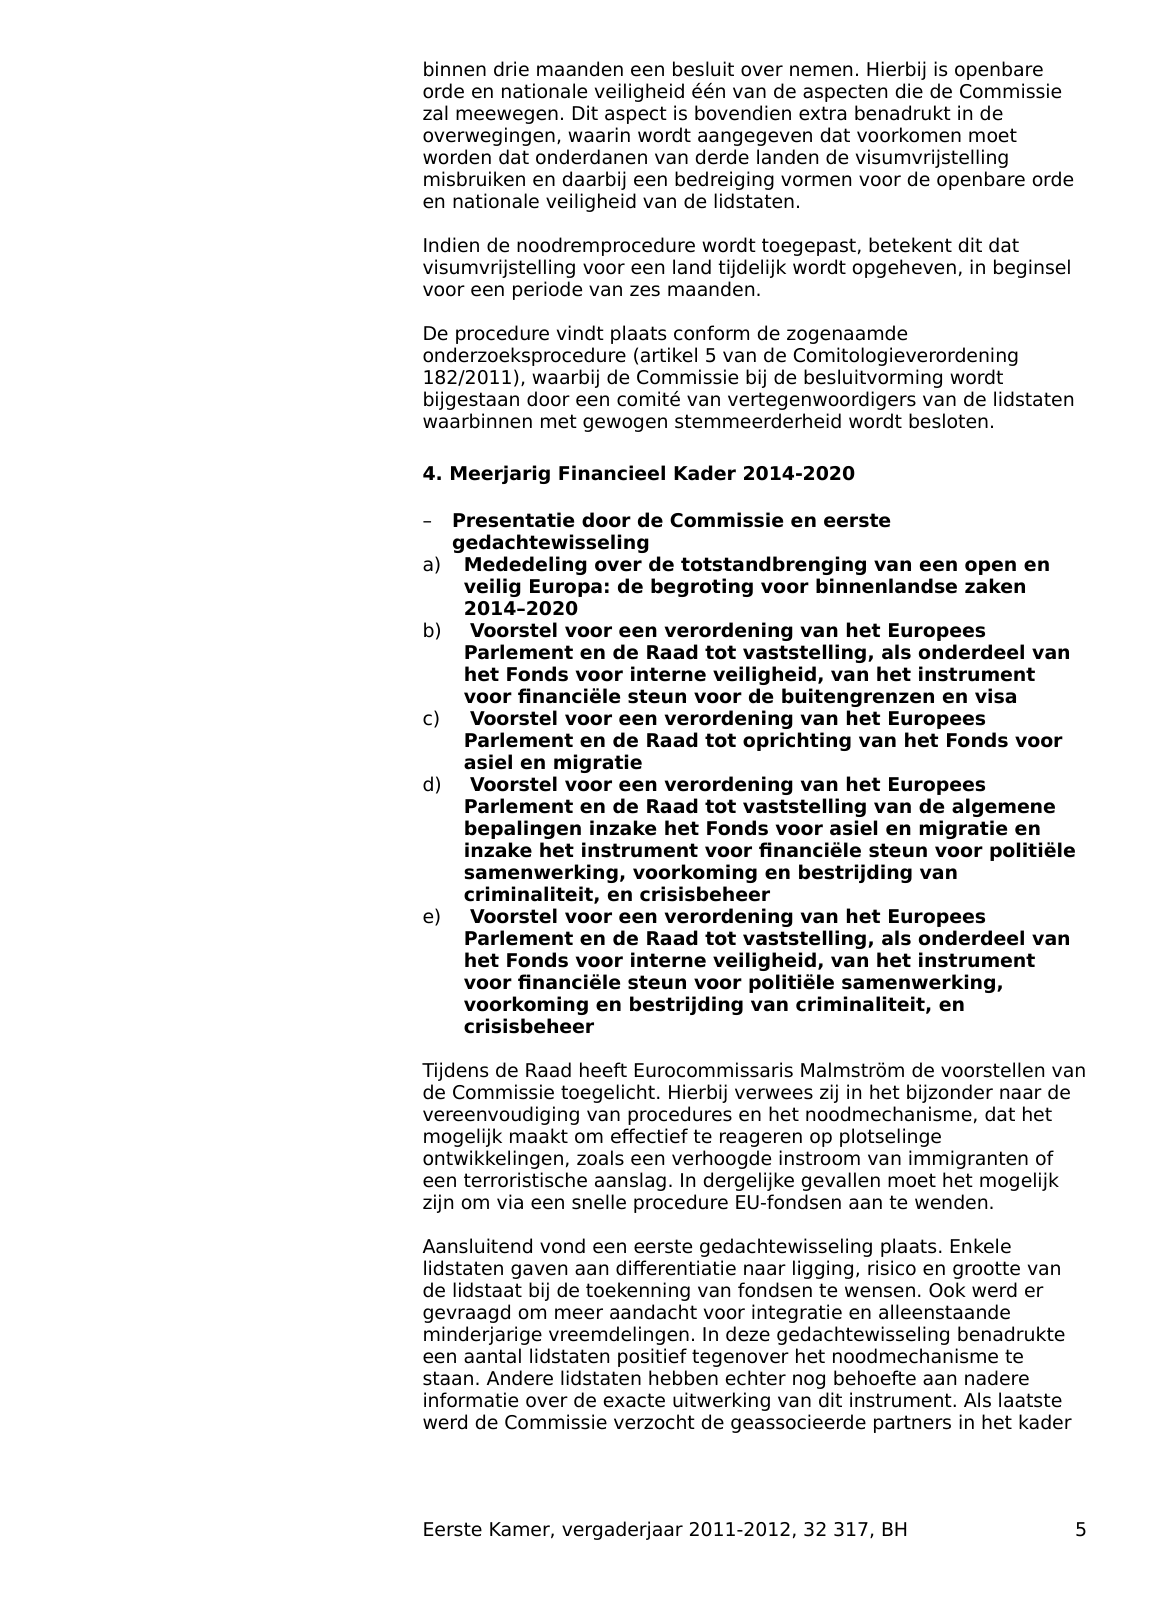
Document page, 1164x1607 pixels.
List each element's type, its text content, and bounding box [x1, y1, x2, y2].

text Aansluitend vond een eerste gedachtewisseling plaats. Enkele lidstaten gaven aan differentiatie naar ligging, risico en grootte van de lidstaat bij de toekenning van fondsen te wensen. Ook werd er gevraagd om meer aandacht voor integratie en alleenstaande minderjarige vreemdelingen. In deze gedachtewisseling benadrukte een aantal lidstaten positief tegenover het noodmechanisme te staan. Andere lidstaten hebben echter nog behoefte aan nadere informatie over de exacte uitwerking van dit instrument. Als laatste werd de Commissie verzocht de geassocieerde partners in het kader [422, 1236, 1087, 1434]
text b) Voorstel voor een verordening van het Europees Parlement en de Raad tot vaststelling, als onderdeel van het Fonds voor interne veiligheid, van het instrument voor financiële steun voor de buitengrenzen en visa [422, 620, 1087, 708]
subtitle 4. Meerjarig Financieel Kader 2014-2020 [422, 463, 1087, 485]
text Tijdens de Raad heeft Eurocommissaris Malmström de voorstellen van de Commissie toegelicht. Hierbij verwees zij in het bijzonder naar de vereenvoudiging van procedures en het noodmechanisme, dat het mogelijk maakt om effectief te reageren op plotselinge ontwikkelingen, zoals een verhoogde instroom van immigranten of een terroristische aanslag. In dergelijke gevallen moet het mogelijk zijn om via een snelle procedure EU-fondsen aan te wenden. [422, 1060, 1087, 1214]
text binnen drie maanden een besluit over nemen. Hierbij is openbare orde en nationale veiligheid één van de aspecten die de Commissie zal meewegen. Dit aspect is bovendien extra benadrukt in de overwegingen, waarin wordt aangegeven dat voorkomen moet worden dat onderdanen van derde landen de visumvrijstelling misbruiken en daarbij een bedreiging vormen voor de openbare orde en nationale veiligheid van de lidstaten. [422, 59, 1087, 213]
text d) Voorstel voor een verordening van het Europees Parlement en de Raad tot vaststelling van de algemene bepalingen inzake het Fonds voor asiel en migratie en inzake het instrument voor financiële steun voor politiële samenwerking, voorkoming en bestrijding van criminaliteit, en crisisbeheer [422, 774, 1087, 906]
text a) Mededeling over de totstandbrenging van een open en veilig Europa: de begroting voor binnenlandse zaken 2014–2020 [422, 554, 1087, 620]
text e) Voorstel voor een verordening van het Europees Parlement en de Raad tot vaststelling, als onderdeel van het Fonds voor interne veiligheid, van het instrument voor financiële steun voor politiële samenwerking, voorkoming en bestrijding van criminaliteit, en crisisbeheer [422, 906, 1087, 1038]
text – Presentatie door de Commissie en eerste gedachtewisseling [422, 510, 1087, 554]
text De procedure vindt plaats conform de zogenaamde onderzoeksprocedure (artikel 5 van de Comitologieverordening 182/2011), waarbij de Commissie bij de besluitvorming wordt bijgestaan door een comité van vertegenwoordigers van de lidstaten waarbinnen met gewogen stemmeerderheid wordt besloten. [422, 323, 1087, 433]
text Indien de noodremprocedure wordt toegepast, betekent dit dat visumvrijstelling voor een land tijdelijk wordt opgeheven, in beginsel voor een periode van zes maanden. [422, 235, 1087, 301]
text c) Voorstel voor een verordening van het Europees Parlement en de Raad tot oprichting van het Fonds voor asiel en migratie [422, 708, 1087, 774]
